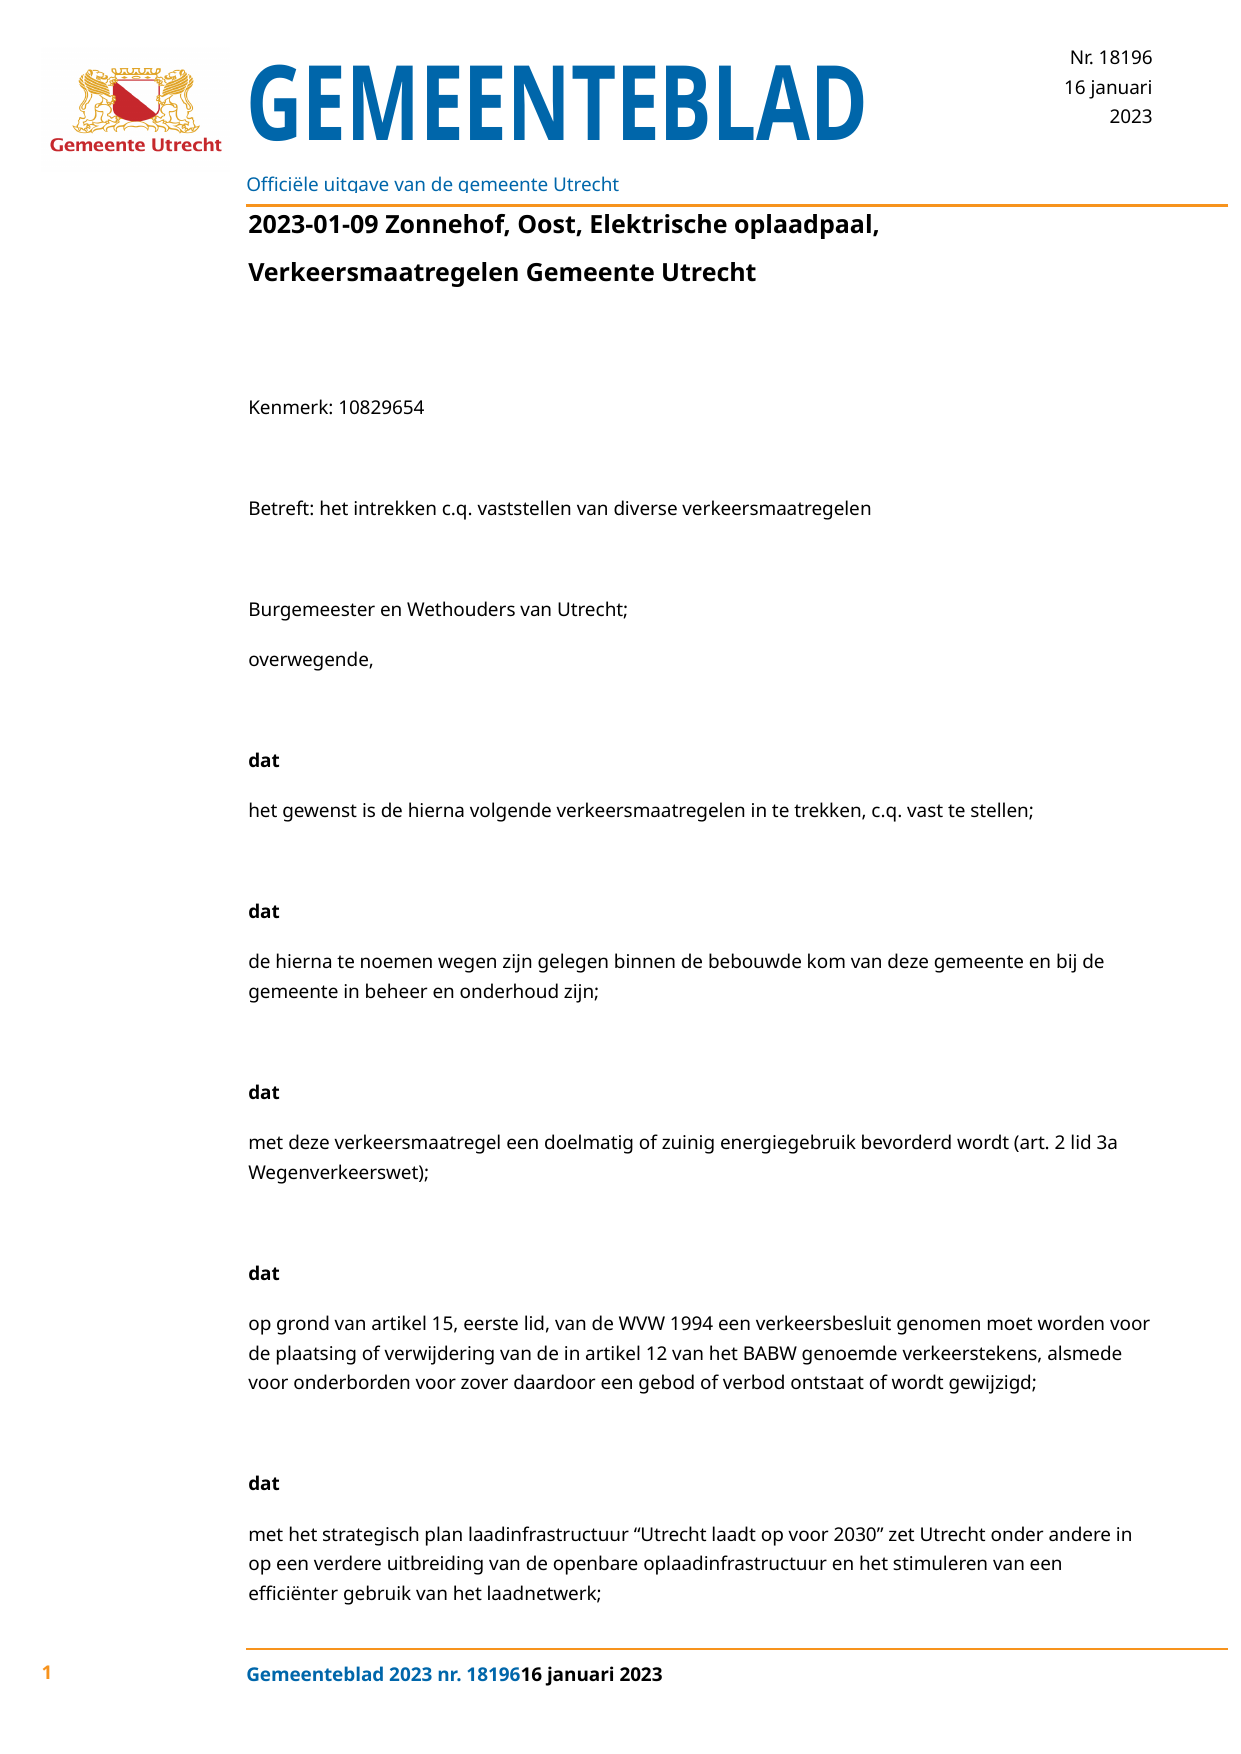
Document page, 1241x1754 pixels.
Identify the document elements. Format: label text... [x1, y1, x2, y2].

text overwegende, [248, 646, 1152, 672]
text op grond van artikel 15, eerste lid, van de WVW 1994 een verkeersbesluit genomen moet worden voor de plaatsing of verwijdering van de in artikel 12 van het BABW genoemde verkeerstekens, alsmede voor onderborden voor zover daardoor een gebod of verbod ontstaat of wordt gewijzigd; [248, 1310, 1152, 1395]
text de hierna te noemen wegen zijn gelegen binnen de bebouwde kom van deze gemeente en bij de gemeente in beheer en onderhoud zijn; [248, 949, 1152, 1004]
text Kenmerk: 10829654 [248, 394, 1152, 420]
text 2023-01-09 Zonnehof, Oost, Elektrische oplaadpaal, Verkeersmaatregelen Gemeente Utrecht [248, 207, 1152, 288]
text dat [248, 1260, 1152, 1286]
text met deze verkeersmaatregel een doelmatig of zuinig energiegebruik bevorderd wordt (art. 2 lid 3a Wegenverkeerswet); [248, 1129, 1152, 1185]
text dat [248, 1079, 1152, 1105]
text Burgemeester en Wethouders van Utrecht; [248, 596, 1152, 621]
text dat [248, 898, 1152, 924]
text dat [248, 1470, 1152, 1496]
text Betreft: het intrekken c.q. vaststellen van diverse verkeersmaatregelen [248, 495, 1152, 521]
text het gewenst is de hierna volgende verkeersmaatregelen in te trekken, c.q. vast te stellen; [248, 797, 1152, 823]
picture [41, 47, 231, 172]
text met het strategisch plan laadinfrastructuur “Utrecht laadt op voor 2030” zet Utrecht onder andere in op een verdere uitbreiding van de openbare oplaadinfrastructuur en het stimuleren van een efficiënter gebruik van het laadnetwerk; [248, 1521, 1152, 1606]
text dat [248, 747, 1152, 773]
